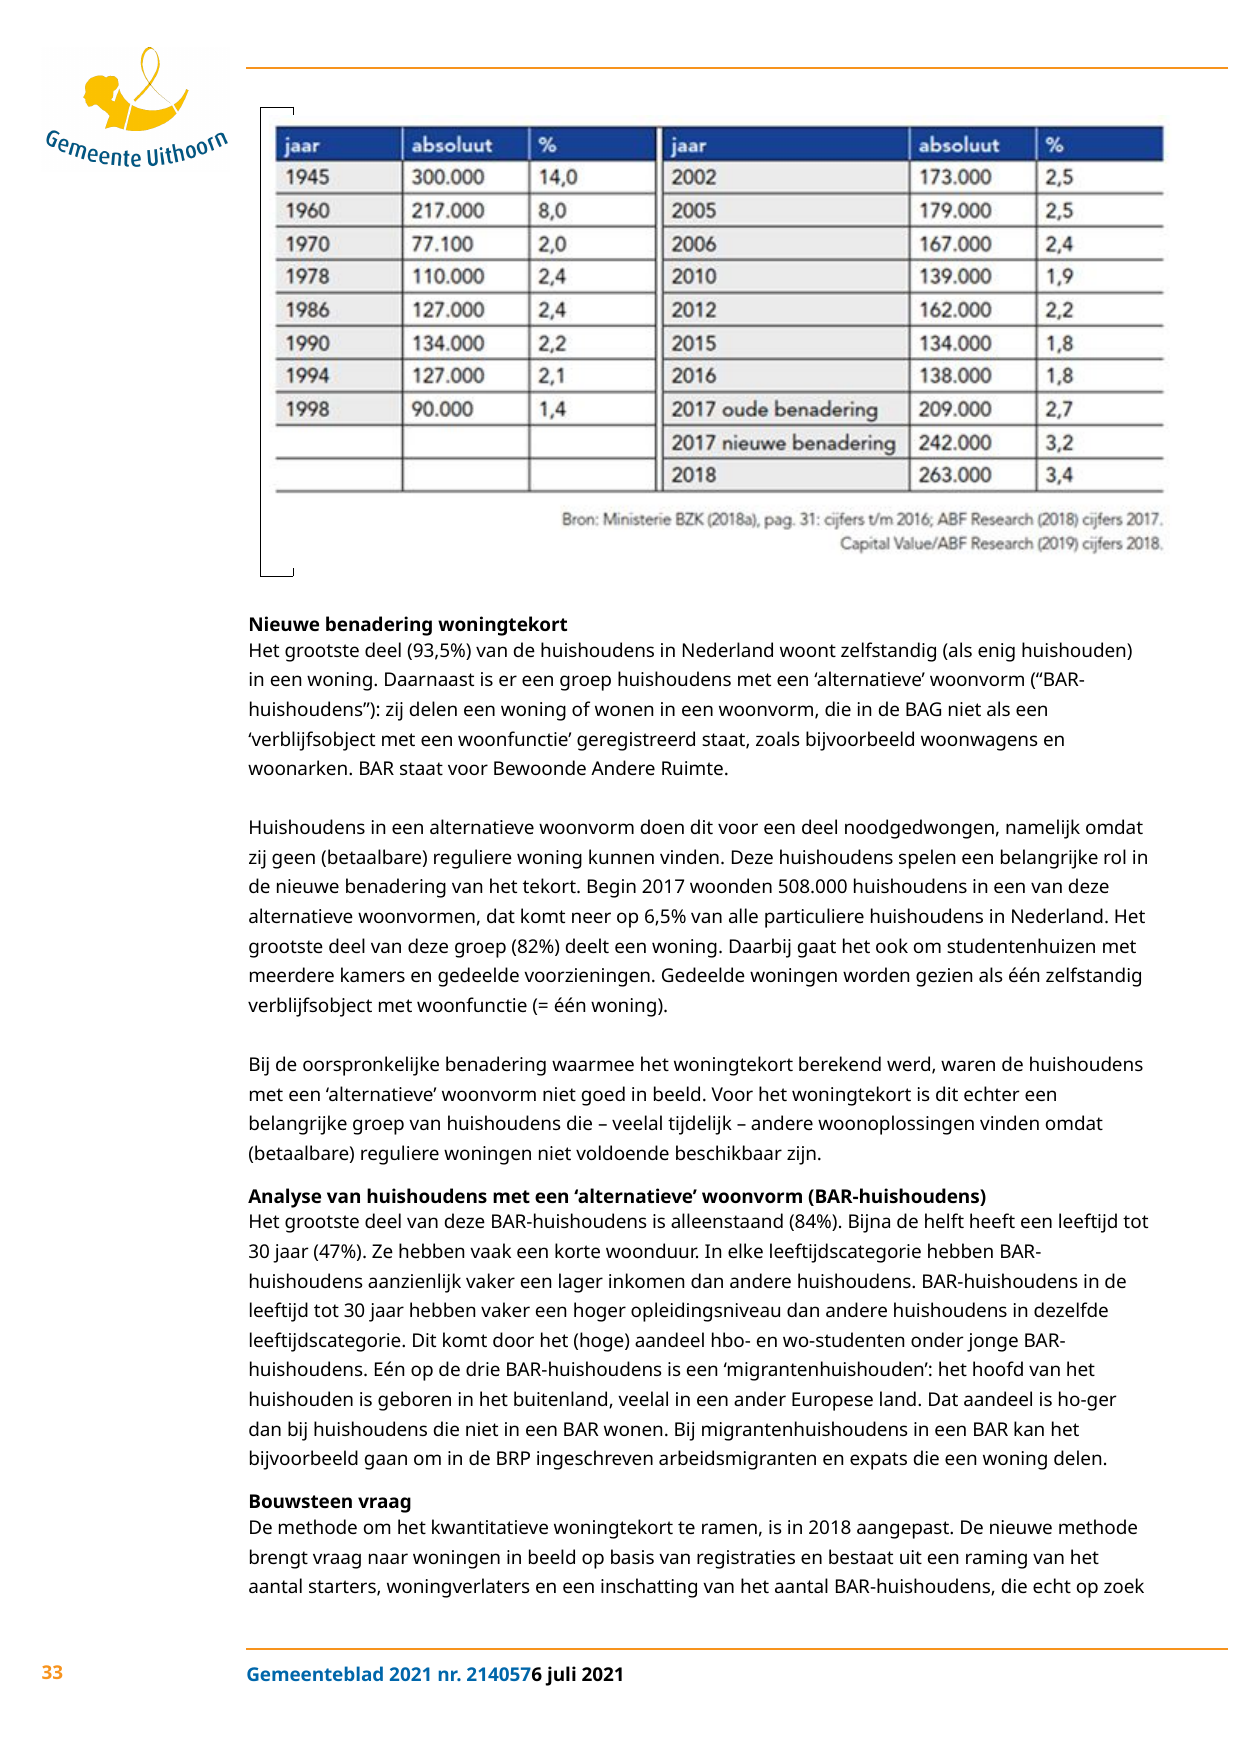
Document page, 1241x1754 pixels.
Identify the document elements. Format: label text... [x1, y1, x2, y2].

text De methode om het kwantitatieve woningtekort te ramen, is in 2018 aangepast. De nieuwe methode brengt vraag naar woningen in beeld op basis van registraties en bestaat uit een raming van het aantal starters, woningverlaters en een inschatting van het aantal BAR-huishoudens, die echt op zoek [248, 1514, 1152, 1599]
text Analyse van huishoudens met een ‘alternatieve’ woonvorm (BAR-huishoudens) [248, 1183, 1152, 1209]
text Nieuwe benadering woningtekort [248, 611, 1152, 637]
text Bij de oorspronkelijke benadering waarmee het woningtekort berekend werd, waren de huishoudens met een ‘alternatieve’ woonvorm niet goed in beeld. Voor het woningtekort is dit echter een belangrijke groep van huishoudens die – veelal tijdelijk – andere woonoplossingen vinden omdat (betaalbare) reguliere woningen niet voldoende beschikbaar zijn. [248, 1051, 1152, 1166]
text Het grootste deel (93,5%) van de huishoudens in Nederland woont zelfstandig (als enig huishouden) in een woning. Daarnaast is er een groep huishoudens met een ‘alternatieve’ woonvorm (“BAR-huishoudens”): zij delen een woning of wonen in een woonvorm, die in de BAG niet als een ‘verblijfsobject met een woonfunctie’ geregistreerd staat, zoals bijvoorbeeld woonwagens en woonarken. BAR staat voor Bewoonde Andere Ruimte. [248, 637, 1152, 781]
text Bouwsteen vraag [248, 1488, 1152, 1514]
text Huishoudens in een alternatieve woonvorm doen dit voor een deel noodgedwongen, namelijk omdat zij geen (betaalbare) reguliere woning kunnen vinden. Deze huishoudens spelen een belangrijke rol in de nieuwe benadering van het tekort. Begin 2017 woonden 508.000 huishoudens in een van deze alternatieve woonvormen, dat komt neer op 6,5% van alle particuliere huishoudens in Nederland. Het grootste deel van deze groep (82%) deelt een woning. Daarbij gaat het ook om studentenhuizen met meerdere kamers en gedeelde voorzieningen. Gedeelde woningen worden gezien als één zelfstandig verblijfsobject met woonfunctie (= één woning). [248, 814, 1152, 1018]
picture [41, 47, 231, 172]
text Het grootste deel van deze BAR-huishoudens is alleenstaand (84%). Bijna de helft heeft een leeftijd tot 30 jaar (47%). Ze hebben vaak een korte woonduur. In elke leeftijdscategorie hebben BAR-huishoudens aanzienlijk vaker een lager inkomen dan andere huishoudens. BAR-huishoudens in de leeftijd tot 30 jaar hebben vaker een hoger opleidingsniveau dan andere huishoudens in dezelfde leeftijdscategorie. Dit komt door het (hoge) aandeel hbo- en wo-studenten onder jonge BAR-huishoudens. Eén op de drie BAR-huishoudens is een ‘migrantenhuishouden’: het hoofd van het huishouden is geboren in het buitenland, veelal in een ander Europese land. Dat aandeel is ho-ger dan bij huishoudens die niet in een BAR wonen. Bij migrantenhuishoudens in een BAR kan het bijvoorbeeld gaan om in de BRP ingeschreven arbeidsmigranten en expats die een woning delen. [248, 1209, 1152, 1471]
picture [268, 115, 1173, 568]
